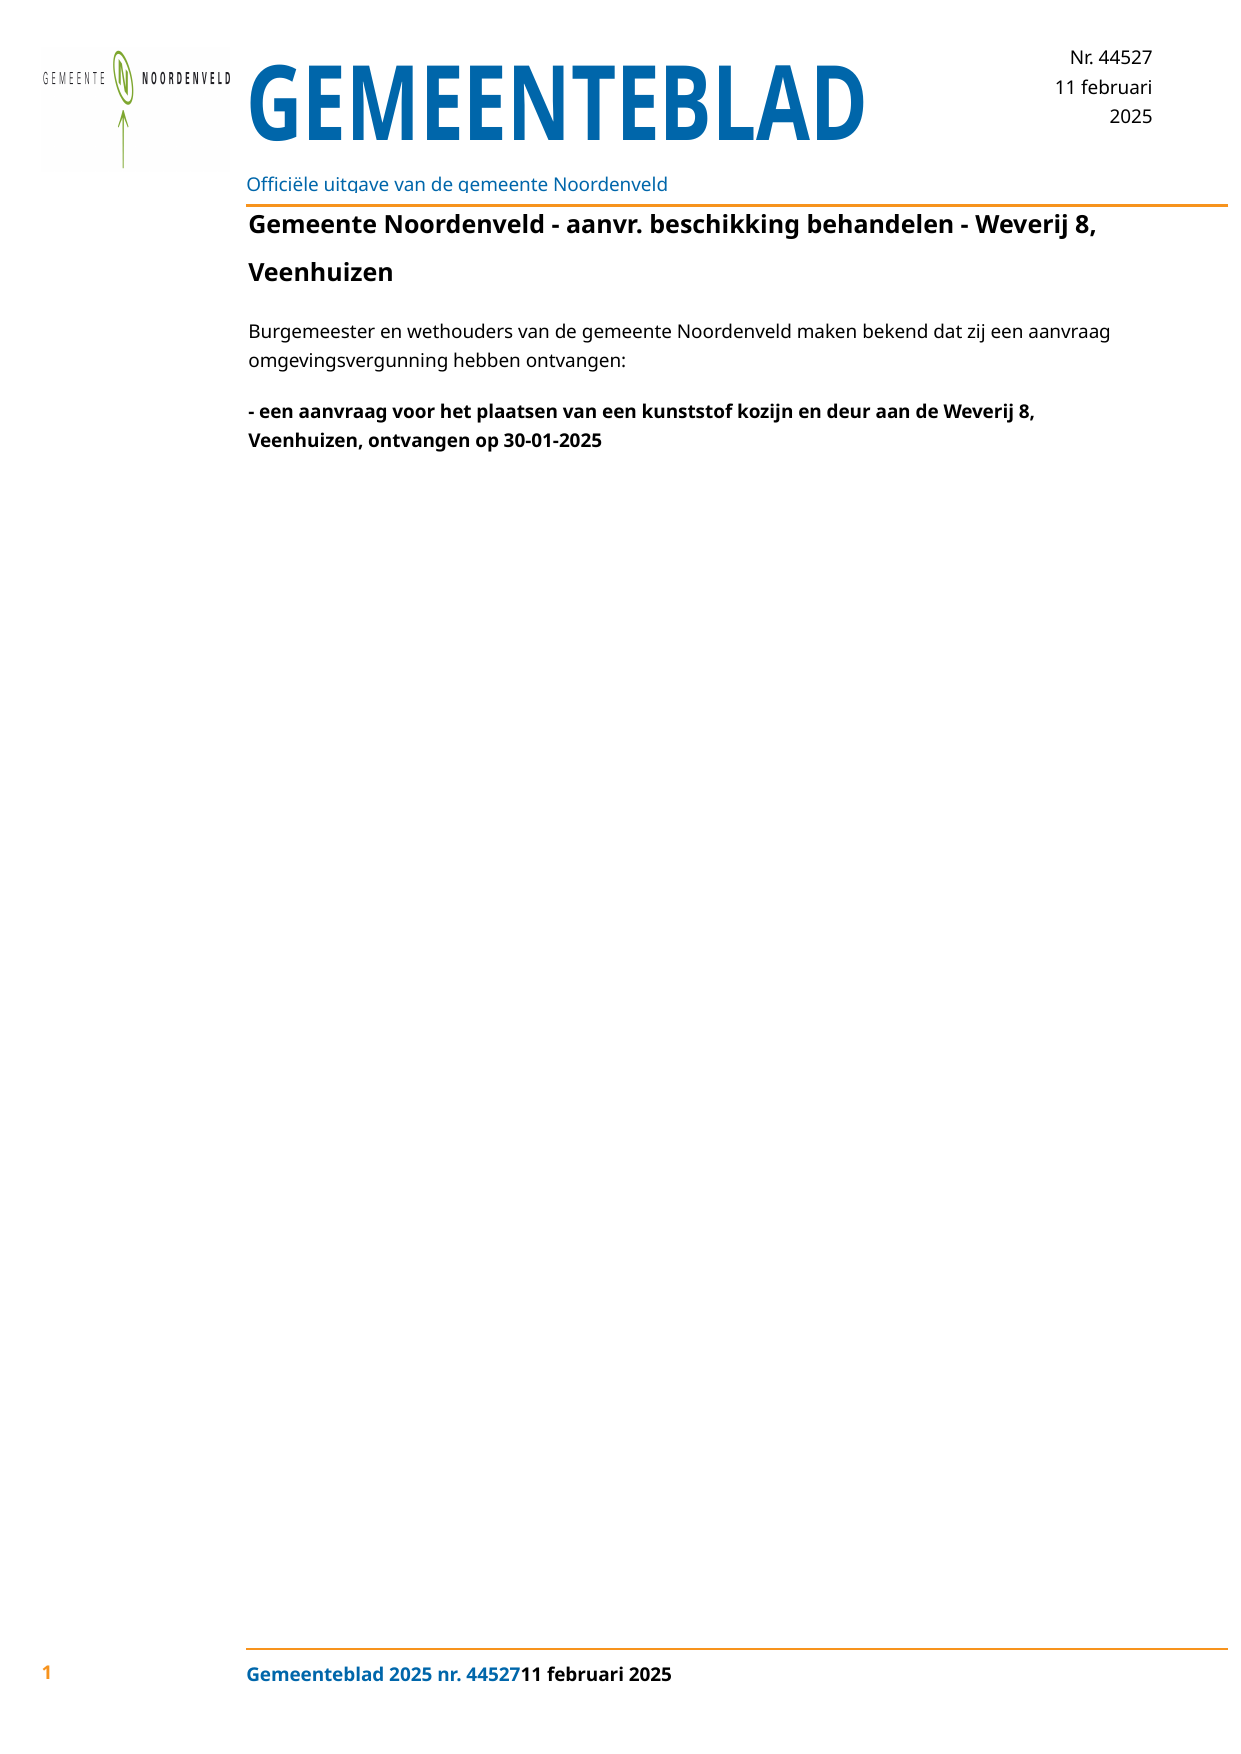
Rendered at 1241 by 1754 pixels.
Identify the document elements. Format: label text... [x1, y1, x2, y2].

text Gemeente Noordenveld - aanvr. beschikking behandelen - Weverij 8, Veenhuizen [248, 207, 1152, 288]
text Burgemeester en wethouders van de gemeente Noordenveld maken bekend dat zij een aanvraag omgevingsvergunning hebben ontvangen: [248, 318, 1152, 373]
picture [41, 47, 231, 172]
text - een aanvraag voor het plaatsen van een kunststof kozijn en deur aan de Weverij 8, Veenhuizen, ontvangen op 30-01-2025 [248, 398, 1152, 453]
